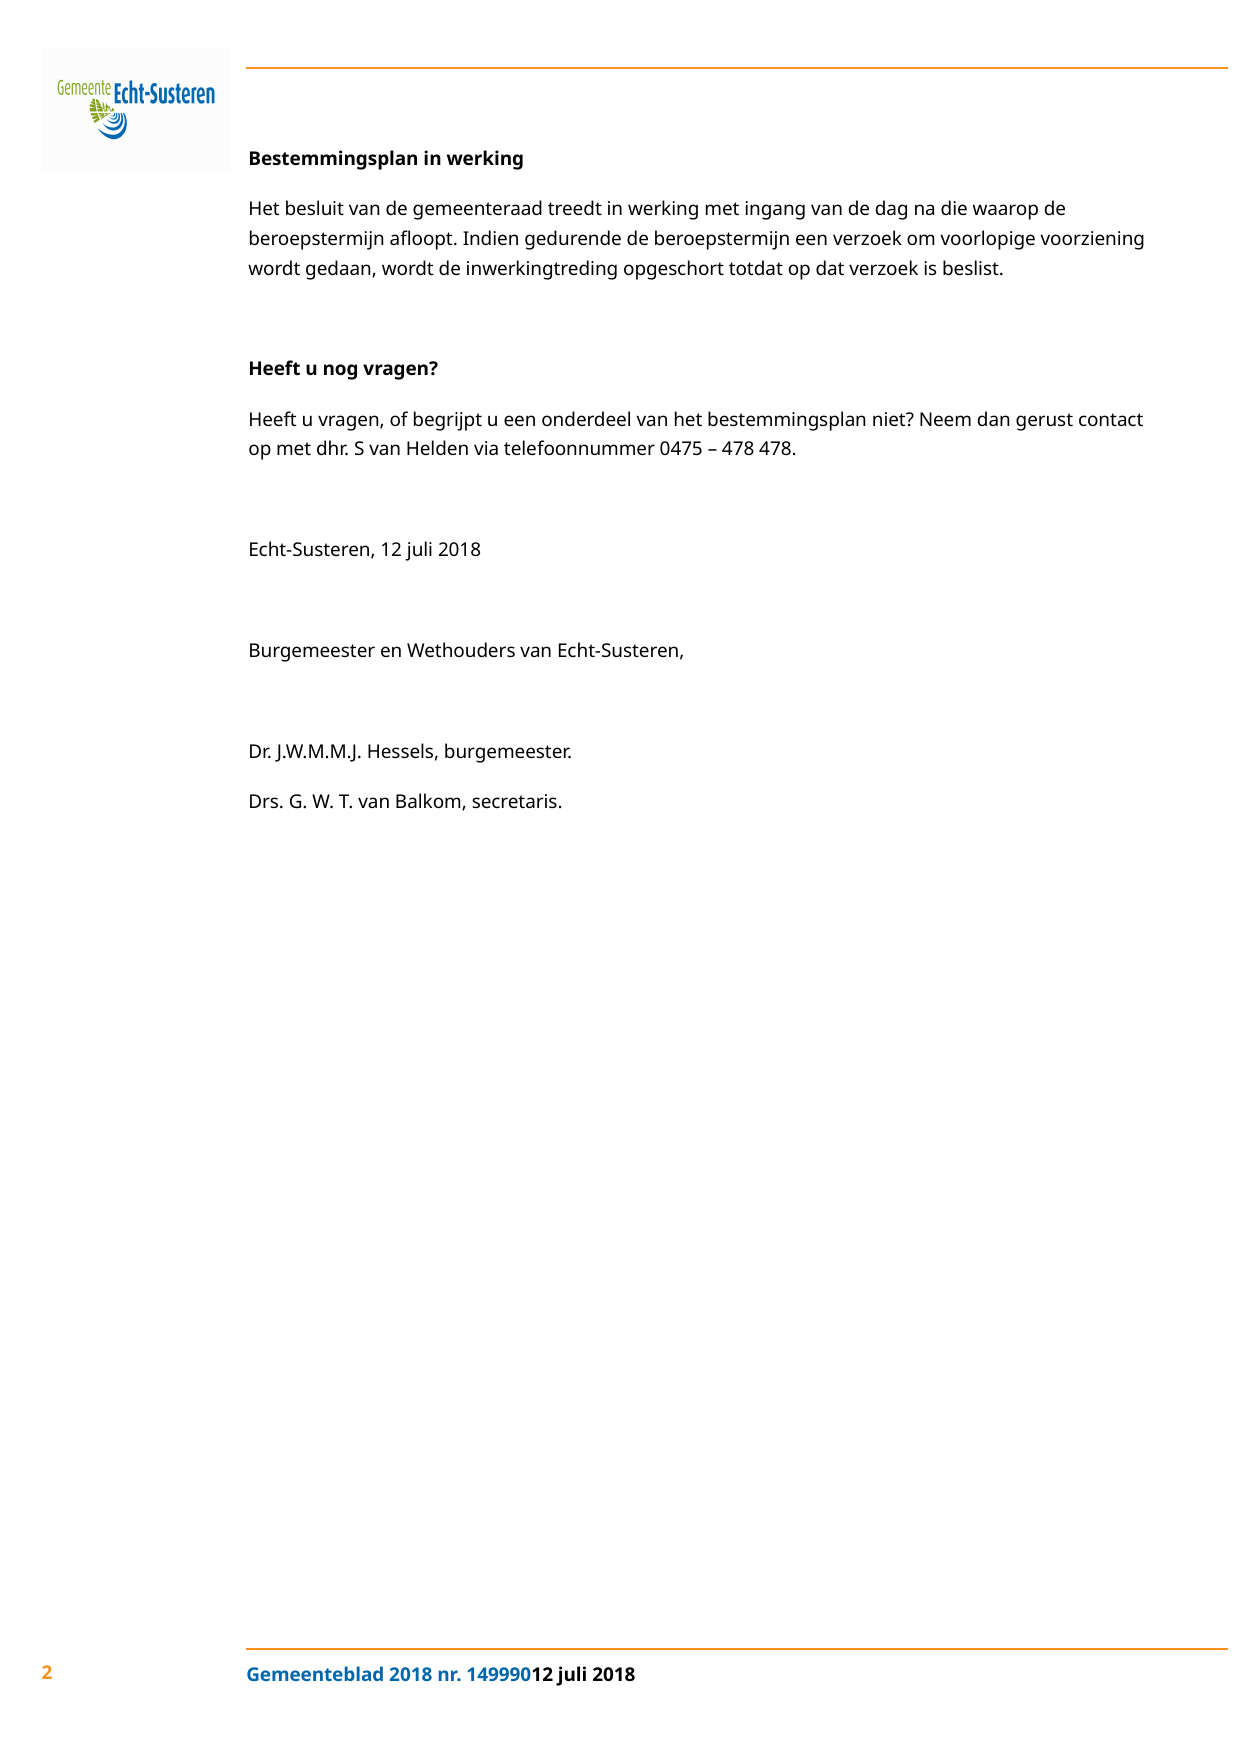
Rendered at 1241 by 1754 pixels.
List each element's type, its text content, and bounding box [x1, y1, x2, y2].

picture [41, 47, 231, 172]
text Het besluit van de gemeenteraad treedt in werking met ingang van de dag na die waarop de beroepstermijn afloopt. Indien gedurende de beroepstermijn een verzoek om voorlopige voorziening wordt gedaan, wordt de inwerkingtreding opgeschort totdat op dat verzoek is beslist. [248, 196, 1152, 281]
text Burgemeester en Wethouders van Echt-Susteren, [248, 637, 1152, 663]
text Dr. J.W.M.M.J. Hessels, burgemeester. [248, 738, 1152, 764]
text Heeft u nog vragen? [248, 356, 1152, 381]
text Drs. G. W. T. van Balkom, secretaris. [248, 788, 1152, 814]
text Bestemmingsplan in werking [248, 145, 1152, 171]
text Heeft u vragen, of begrijpt u een onderdeel van het bestemmingsplan niet? Neem dan gerust contact op met dhr. S van Helden via telefoonnummer 0475 – 478 478. [248, 406, 1152, 461]
text Echt-Susteren, 12 juli 2018 [248, 536, 1152, 562]
